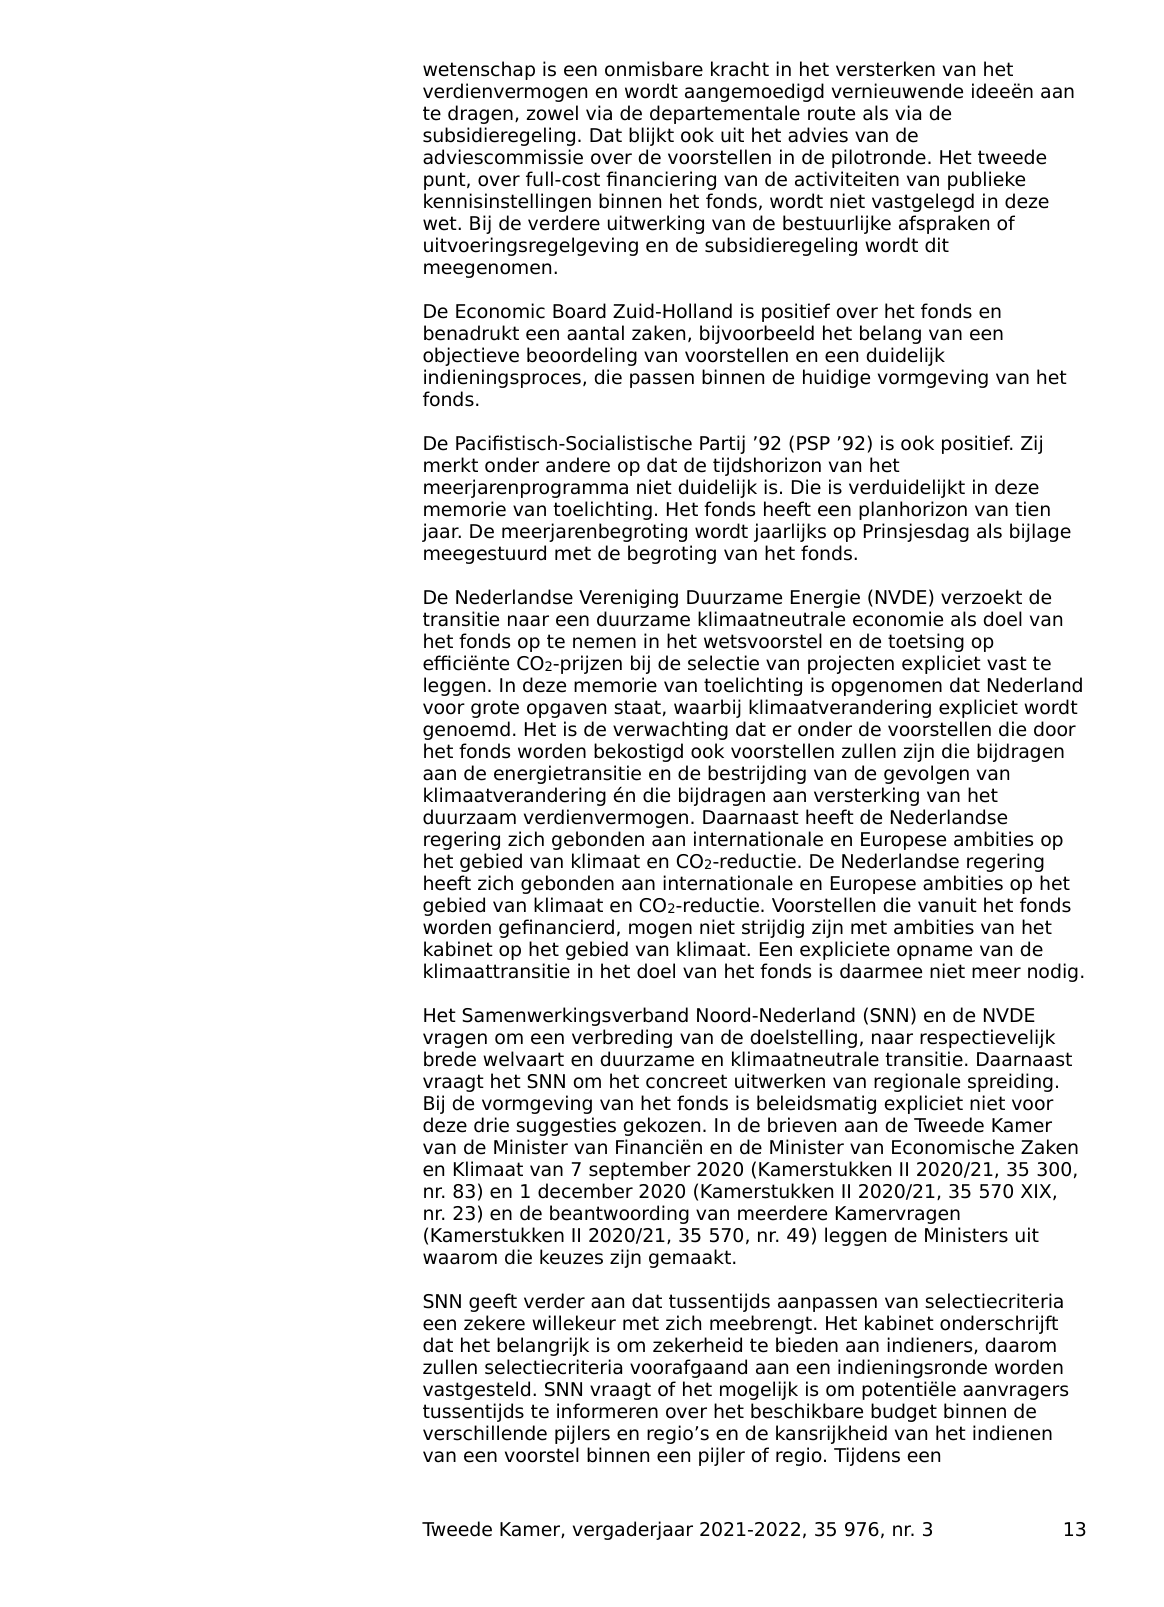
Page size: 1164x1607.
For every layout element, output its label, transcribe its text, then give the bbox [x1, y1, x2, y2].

text De Nederlandse Vereniging Duurzame Energie (NVDE) verzoekt de transitie naar een duurzame klimaatneutrale economie als doel van het fonds op te nemen in het wetsvoorstel en de toetsing op efficiënte CO2-prijzen bij de selectie van projecten expliciet vast te leggen. In deze memorie van toelichting is opgenomen dat Nederland voor grote opgaven staat, waarbij klimaatverandering expliciet wordt genoemd. Het is de verwachting dat er onder de voorstellen die door het fonds worden bekostigd ook voorstellen zullen zijn die bijdragen aan de energietransitie en de bestrijding van de gevolgen van klimaatverandering én die bijdragen aan versterking van het duurzaam verdienvermogen. Daarnaast heeft de Nederlandse regering zich gebonden aan internationale en Europese ambities op het gebied van klimaat en CO2-reductie. De Nederlandse regering heeft zich gebonden aan internationale en Europese ambities op het gebied van klimaat en CO2-reductie. Voorstellen die vanuit het fonds worden gefinancierd, mogen niet strijdig zijn met ambities van het kabinet op het gebied van klimaat. Een expliciete opname van de klimaattransitie in het doel van het fonds is daarmee niet meer nodig. [422, 587, 1087, 983]
text De Pacifistisch-Socialistische Partij ’92 (PSP ’92) is ook positief. Zij merkt onder andere op dat de tijdshorizon van het meerjarenprogramma niet duidelijk is. Die is verduidelijkt in deze memorie van toelichting. Het fonds heeft een planhorizon van tien jaar. De meerjarenbegroting wordt jaarlijks op Prinsjesdag als bijlage meegestuurd met de begroting van het fonds. [422, 433, 1087, 565]
text Het Samenwerkingsverband Noord-Nederland (SNN) en de NVDE vragen om een verbreding van de doelstelling, naar respectievelijk brede welvaart en duurzame en klimaatneutrale transitie. Daarnaast vraagt het SNN om het concreet uitwerken van regionale spreiding. Bij de vormgeving van het fonds is beleidsmatig expliciet niet voor deze drie suggesties gekozen. In de brieven aan de Tweede Kamer van de Minister van Financiën en de Minister van Economische Zaken en Klimaat van 7 september 2020 (Kamerstukken II 2020/21, 35 300, nr. 83) en 1 december 2020 (Kamerstukken II 2020/21, 35 570 XIX, nr. 23) en de beantwoording van meerdere Kamervragen (Kamerstukken II 2020/21, 35 570, nr. 49) leggen de Ministers uit waarom die keuzes zijn gemaakt. [422, 1005, 1087, 1269]
text De Economic Board Zuid-Holland is positief over het fonds en benadrukt een aantal zaken, bijvoorbeeld het belang van een objectieve beoordeling van voorstellen en een duidelijk indieningsproces, die passen binnen de huidige vormgeving van het fonds. [422, 301, 1087, 411]
text wetenschap is een onmisbare kracht in het versterken van het verdienvermogen en wordt aangemoedigd vernieuwende ideeën aan te dragen, zowel via de departementale route als via de subsidieregeling. Dat blijkt ook uit het advies van de adviescommissie over de voorstellen in de pilotronde. Het tweede punt, over full-cost financiering van de activiteiten van publieke kennisinstellingen binnen het fonds, wordt niet vastgelegd in deze wet. Bij de verdere uitwerking van de bestuurlijke afspraken of uitvoeringsregelgeving en de subsidieregeling wordt dit meegenomen. [422, 59, 1087, 279]
text SNN geeft verder aan dat tussentijds aanpassen van selectiecriteria een zekere willekeur met zich meebrengt. Het kabinet onderschrijft dat het belangrijk is om zekerheid te bieden aan indieners, daarom zullen selectiecriteria voorafgaand aan een indieningsronde worden vastgesteld. SNN vraagt of het mogelijk is om potentiële aanvragers tussentijds te informeren over het beschikbare budget binnen de verschillende pijlers en regio’s en de kansrijkheid van het indienen van een voorstel binnen een pijler of regio. Tijdens een [422, 1291, 1087, 1467]
